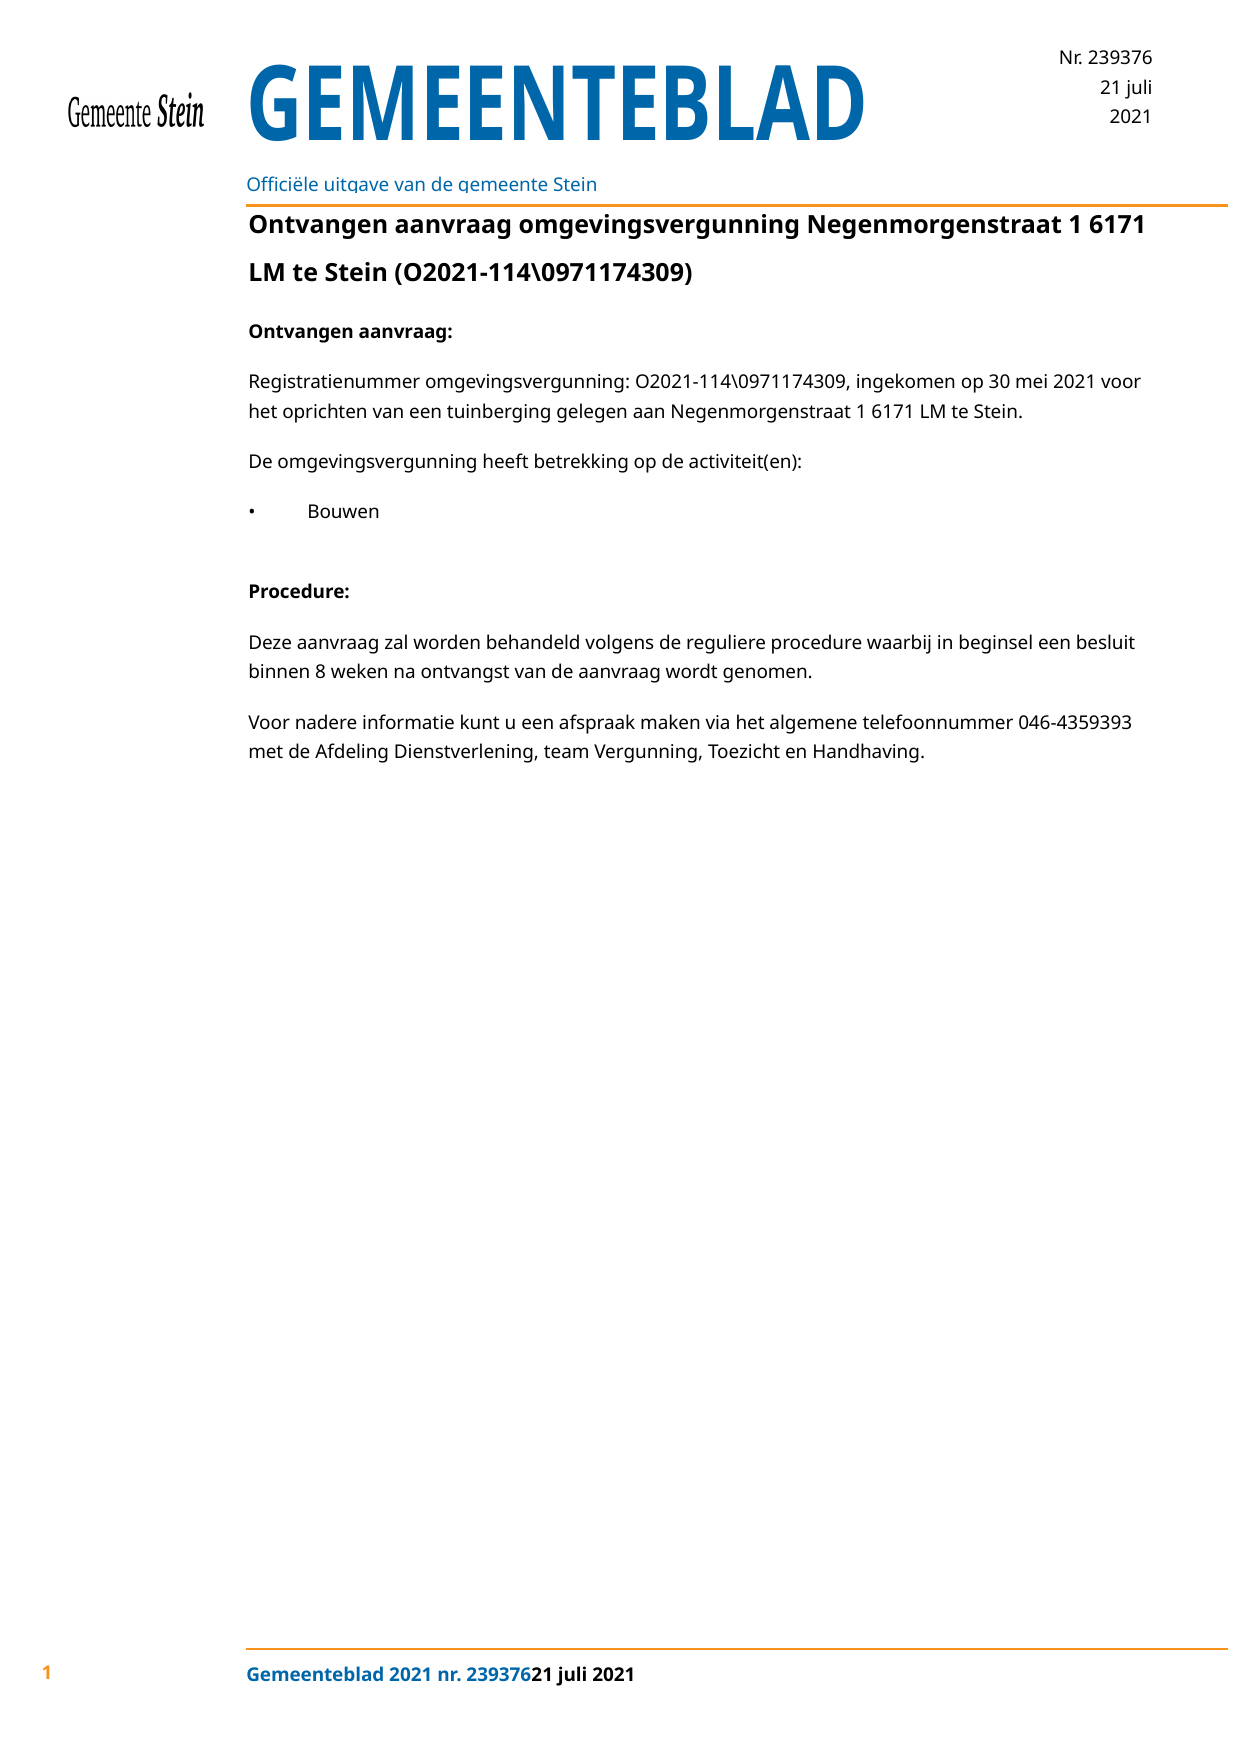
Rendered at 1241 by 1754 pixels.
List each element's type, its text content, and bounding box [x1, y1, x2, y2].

text Procedure: [248, 579, 1152, 604]
list Bouwen [248, 499, 1152, 524]
text Registratienummer omgevingsvergunning: O2021-114\0971174309, ingekomen op 30 mei 2021 voor het oprichten van een tuinberging gelegen aan Negenmorgenstraat 1 6171 LM te Stein. [248, 368, 1152, 424]
text Deze aanvraag zal worden behandeld volgens de reguliere procedure waarbij in beginsel een besluit binnen 8 weken na ontvangst van de aanvraag wordt genomen. [248, 629, 1152, 684]
text Voor nadere informatie kunt u een afspraak maken via het algemene telefoonnummer 046-4359393 met de Afdeling Dienstverlening, team Vergunning, Toezicht en Handhaving. [248, 709, 1152, 764]
text Ontvangen aanvraag: [248, 318, 1152, 344]
text Ontvangen aanvraag omgevingsvergunning Negenmorgenstraat 1 6171 LM te Stein (O2021-114\0971174309) [248, 207, 1152, 288]
picture [41, 47, 231, 172]
text De omgevingsvergunning heeft betrekking op de activiteit(en): [248, 448, 1152, 474]
